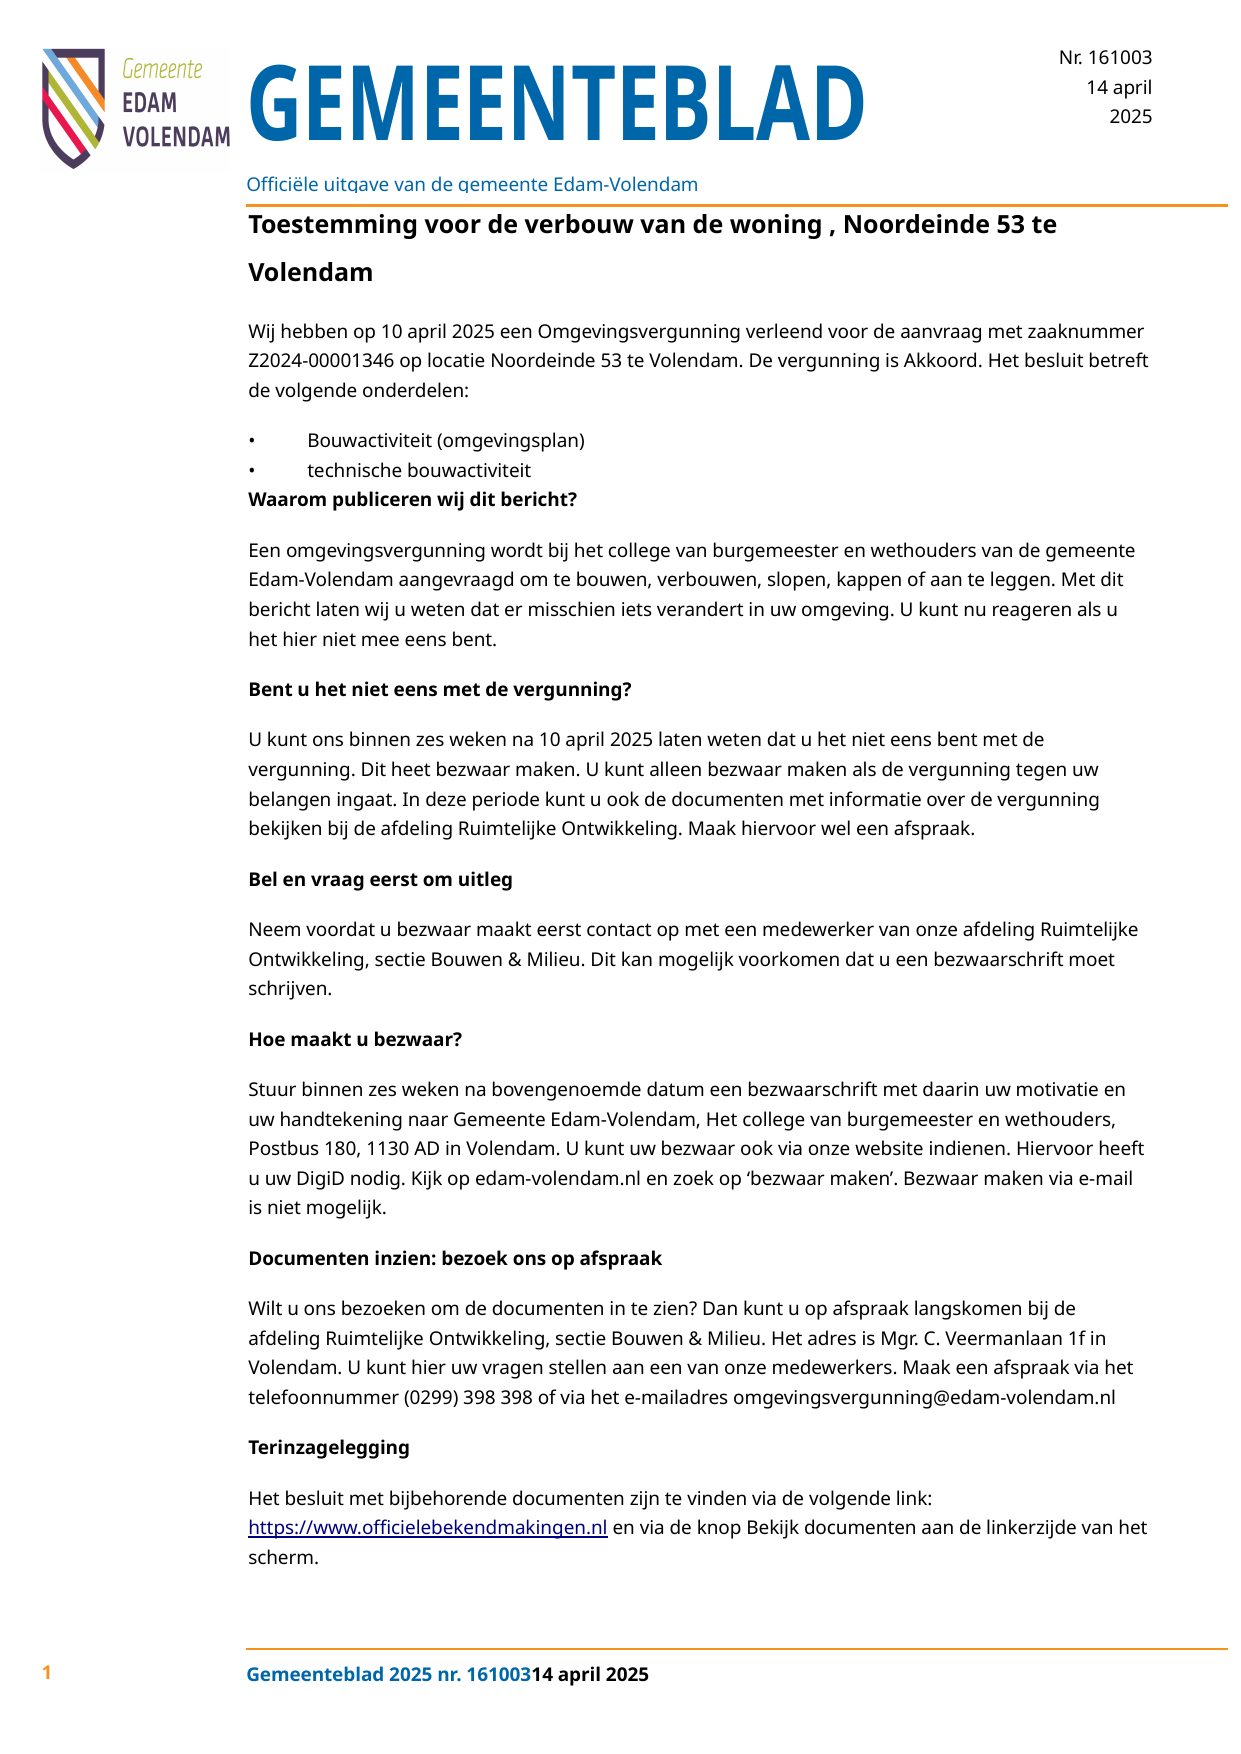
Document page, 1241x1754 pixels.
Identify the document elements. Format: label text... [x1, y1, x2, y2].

text Neem voordat u bezwaar maakt eerst contact op met een medewerker van onze afdeling Ruimtelijke Ontwikkeling, sectie Bouwen & Milieu. Dit kan mogelijk voorkomen dat u een bezwaarschrift moet schrijven. [248, 916, 1152, 1001]
text Terinzagelegging [248, 1434, 1152, 1460]
text Wij hebben op 10 april 2025 een Omgevingsvergunning verleend voor de aanvraag met zaaknummer Z2024-00001346 op locatie Noordeinde 53 te Volendam. De vergunning is Akkoord. Het besluit betreft de volgende onderdelen: [248, 318, 1152, 403]
picture [41, 47, 231, 172]
text Hoe maakt u bezwaar? [248, 1026, 1152, 1052]
text Wilt u ons bezoeken om de documenten in te zien? Dan kunt u op afspraak langskomen bij de afdeling Ruimtelijke Ontwikkeling, sectie Bouwen & Milieu. Het adres is Mgr. C. Veermanlaan 1f in Volendam. U kunt hier uw vragen stellen aan een van onze medewerkers. Maak een afspraak via het telefoonnummer (0299) 398 398 of via het e-mailadres omgevingsvergunning@edam-volendam.nl [248, 1295, 1152, 1410]
text Een omgevingsvergunning wordt bij het college van burgemeester en wethouders van de gemeente Edam-Volendam aangevraagd om te bouwen, verbouwen, slopen, kappen of aan te leggen. Met dit bericht laten wij u weten dat er misschien iets verandert in uw omgeving. U kunt nu reageren als u het hier niet mee eens bent. [248, 537, 1152, 652]
text Stuur binnen zes weken na bovengenoemde datum een bezwaarschrift met daarin uw motivatie en uw handtekening naar Gemeente Edam-Volendam, Het college van burgemeester en wethouders, Postbus 180, 1130 AD in Volendam. U kunt uw bezwaar ook via onze website indienen. Hiervoor heeft u uw DigiD nodig. Kijk op edam-volendam.nl en zoek op ‘bezwaar maken’. Bezwaar maken via e-mail is niet mogelijk. [248, 1076, 1152, 1220]
text Documenten inzien: bezoek ons op afspraak [248, 1245, 1152, 1271]
list technische bouwactiviteit [248, 457, 1152, 483]
text U kunt ons binnen zes weken na 10 april 2025 laten weten dat u het niet eens bent met de vergunning. Dit heet bezwaar maken. U kunt alleen bezwaar maken als de vergunning tegen uw belangen ingaat. In deze periode kunt u ook de documenten met informatie over de vergunning bekijken bij de afdeling Ruimtelijke Ontwikkeling. Maak hiervoor wel een afspraak. [248, 727, 1152, 841]
text Waarom publiceren wij dit bericht? [248, 487, 1152, 512]
text Bent u het niet eens met de vergunning? [248, 676, 1152, 702]
text Het besluit met bijbehorende documenten zijn te vinden via de volgende link: https://www.officielebekendmakingen.nl en via de knop Bekijk documenten aan de linkerzijde van het scherm. [248, 1485, 1152, 1570]
text Toestemming voor de verbouw van de woning , Noordeinde 53 te Volendam [248, 207, 1152, 288]
text Bel en vraag eerst om uitleg [248, 866, 1152, 892]
list Bouwactiviteit (omgevingsplan) [248, 427, 1152, 453]
